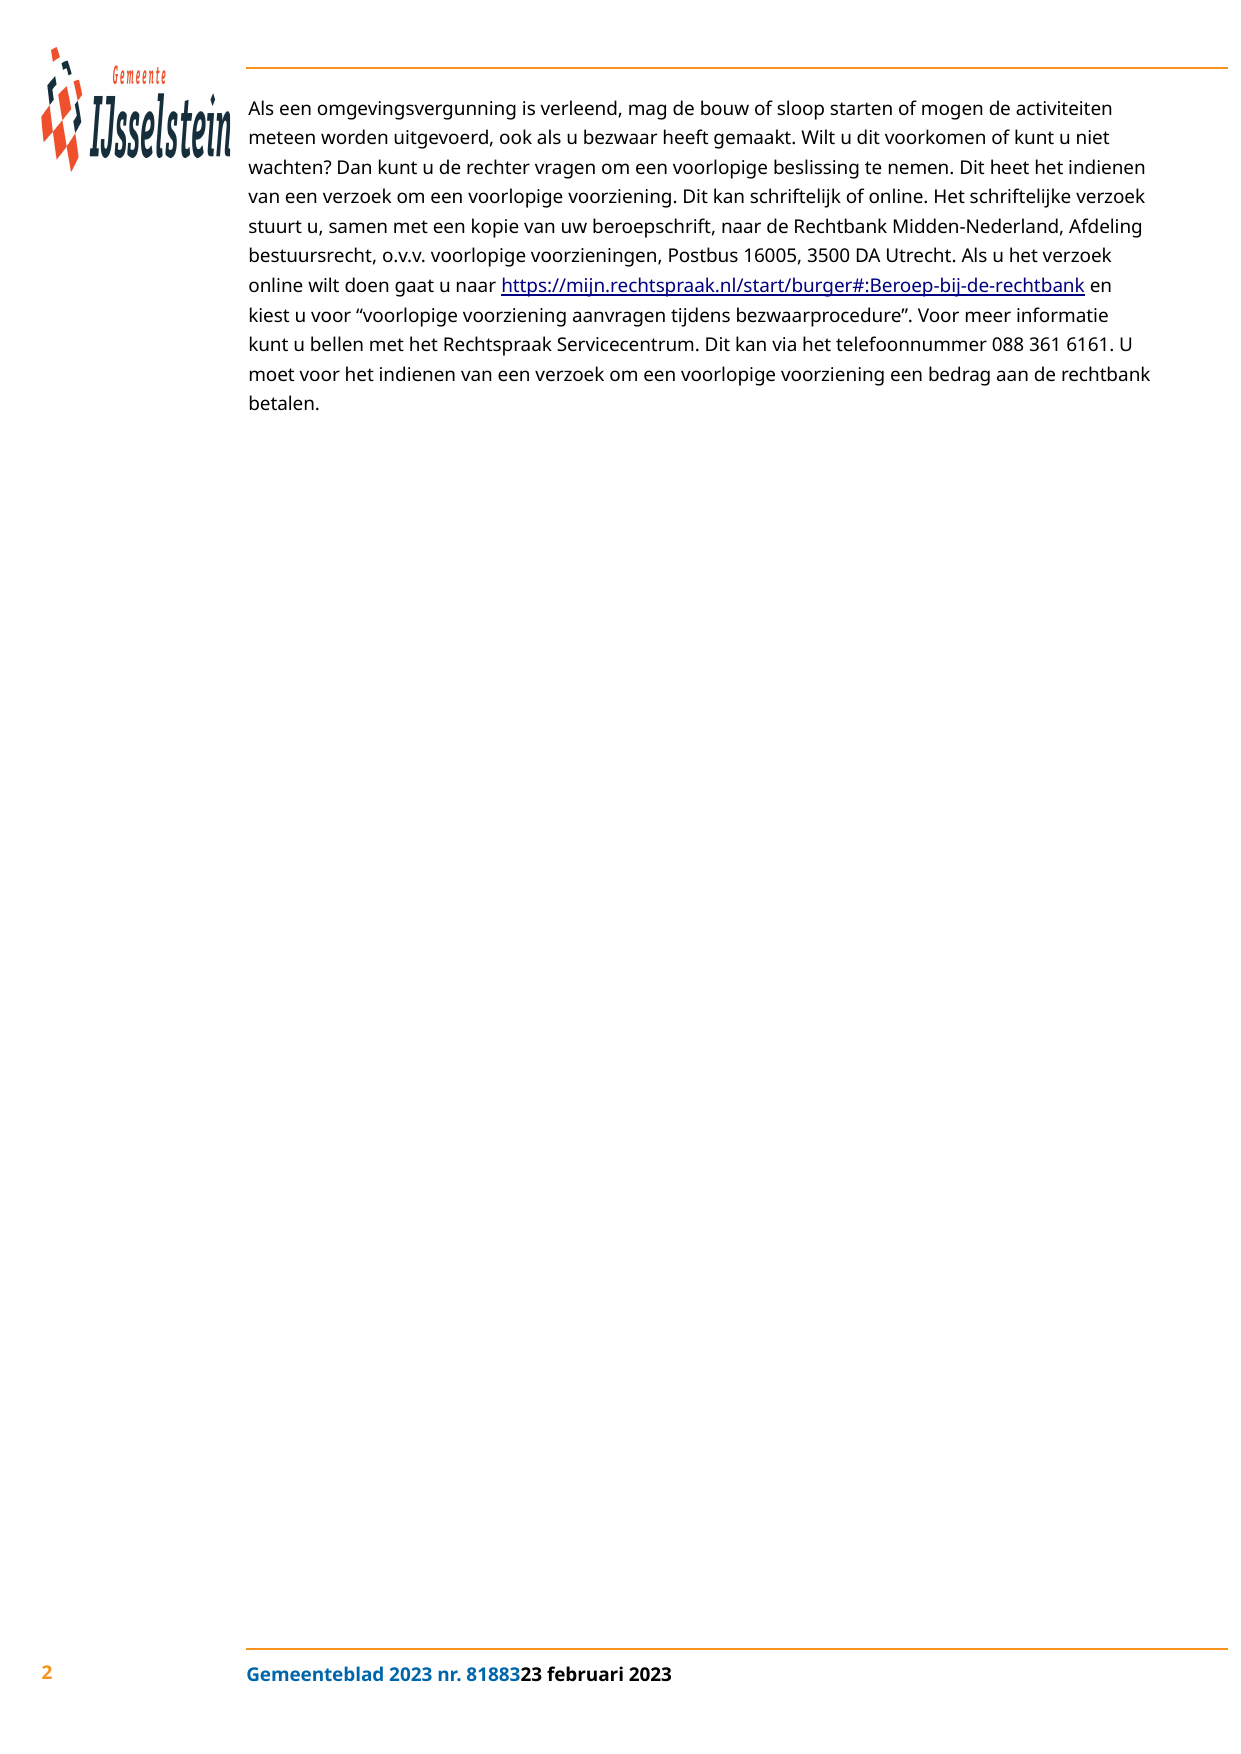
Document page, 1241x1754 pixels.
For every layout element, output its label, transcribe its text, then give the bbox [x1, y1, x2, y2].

text Als een omgevingsvergunning is verleend, mag de bouw of sloop starten of mogen de activiteiten meteen worden uitgevoerd, ook als u bezwaar heeft gemaakt. Wilt u dit voorkomen of kunt u niet wachten? Dan kunt u de rechter vragen om een voorlopige beslissing te nemen. Dit heet het indienen van een verzoek om een voorlopige voorziening. Dit kan schriftelijk of online. Het schriftelijke verzoek stuurt u, samen met een kopie van uw beroepschrift, naar de Rechtbank Midden-Nederland, Afdeling bestuursrecht, o.v.v. voorlopige voorzieningen, Postbus 16005, 3500 DA Utrecht. Als u het verzoek online wilt doen gaat u naar https://mijn.rechtspraak.nl/start/burger#:Beroep-bij-de-rechtbank en kiest u voor “voorlopige voorziening aanvragen tijdens bezwaarprocedure”. Voor meer informatie kunt u bellen met het Rechtspraak Servicecentrum. Dit kan via het telefoonnummer 088 361 6161. U moet voor het indienen van een verzoek om een voorlopige voorziening een bedrag aan de rechtbank betalen. [248, 95, 1152, 416]
picture [41, 47, 231, 172]
